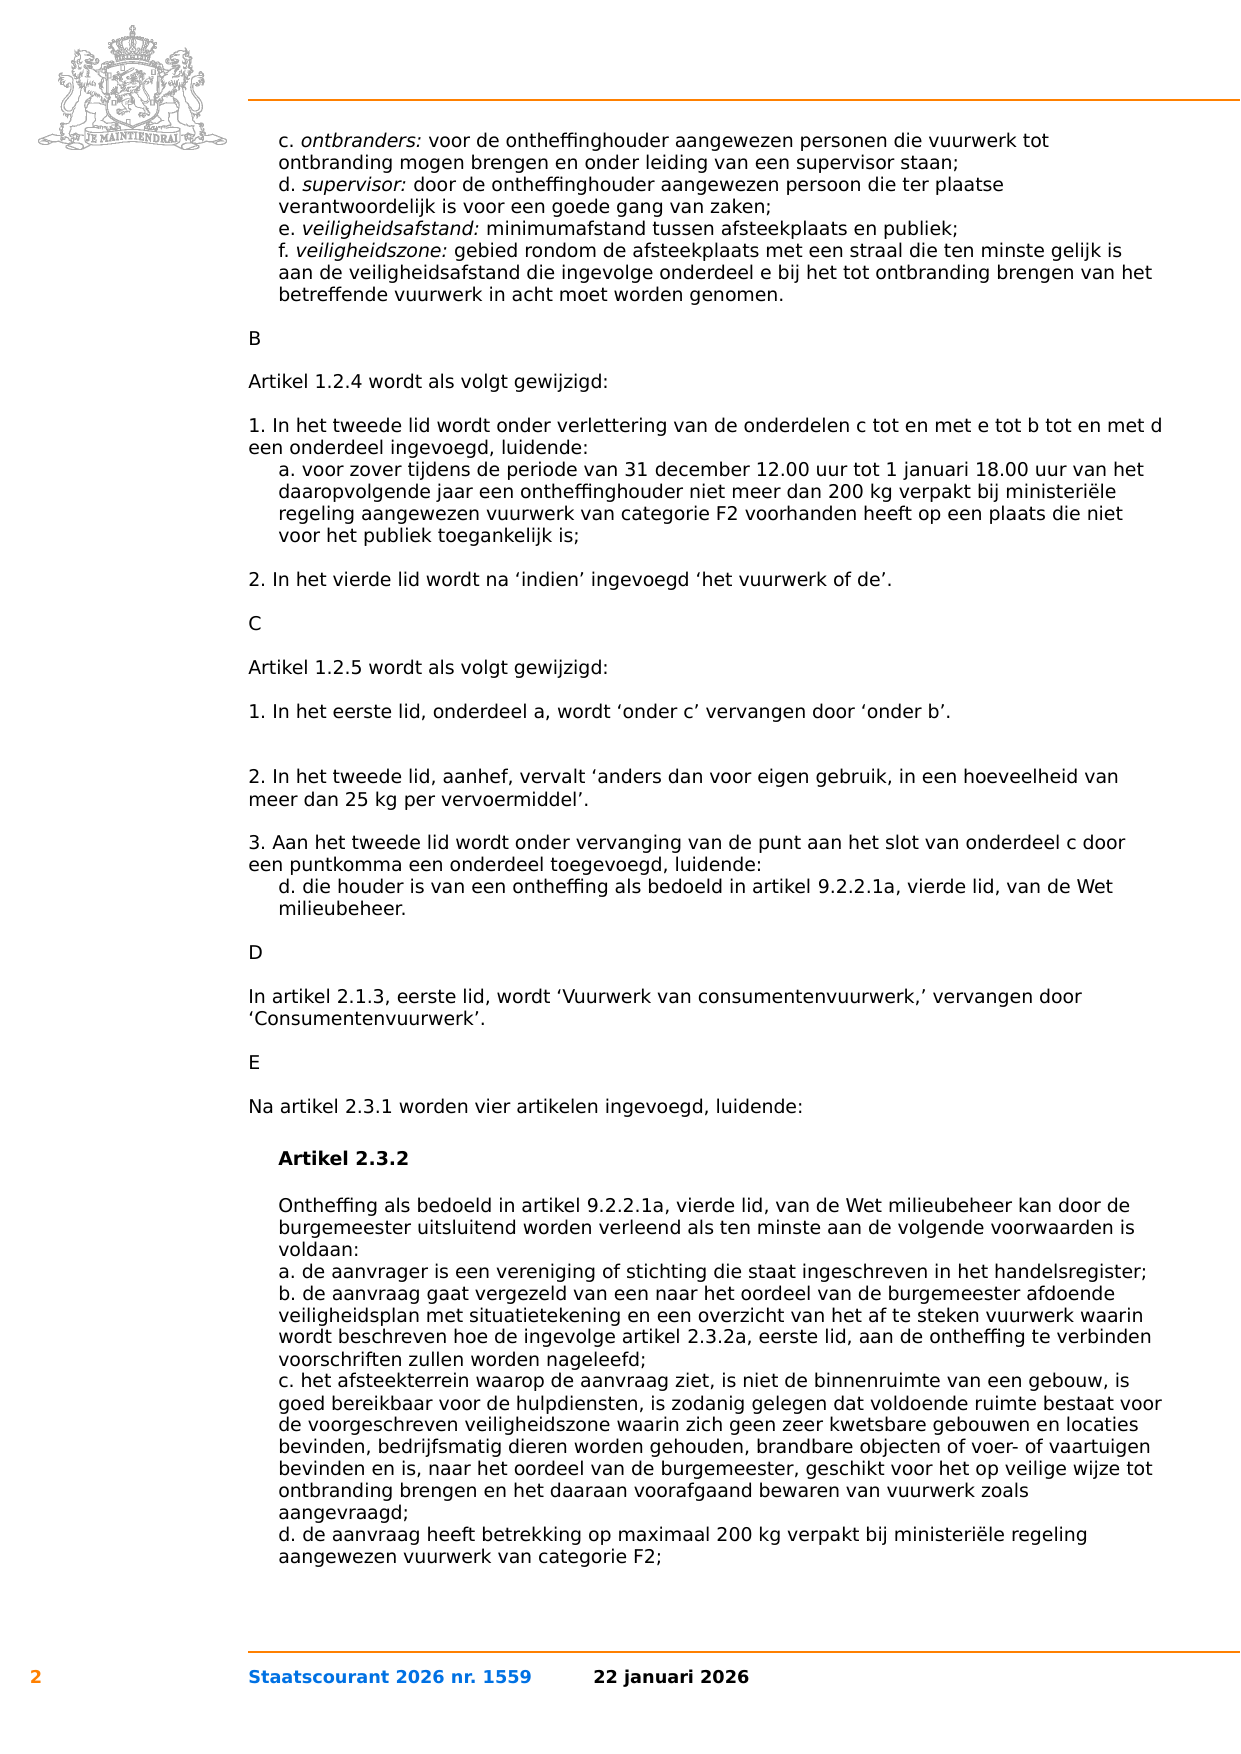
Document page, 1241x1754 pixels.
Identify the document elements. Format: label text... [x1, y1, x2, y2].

text 3. Aan het tweede lid wordt onder vervanging van de punt aan het slot van onderdeel c door een puntkomma een onderdeel toegevoegd, luidende: [248, 832, 1163, 876]
text 1. In het tweede lid wordt onder verlettering van de onderdelen c tot en met e tot b tot en met d een onderdeel ingevoegd, luidende: [248, 415, 1163, 459]
text In artikel 2.1.3, eerste lid, wordt ‘Vuurwerk van consumentenvuurwerk,’ vervangen door ‘Consumentenvuurwerk’. [248, 986, 1163, 1030]
text Ontheffing als bedoeld in artikel 9.2.2.1a, vierde lid, van de Wet milieubeheer kan door de burgemeester uitsluitend worden verleend als ten minste aan de volgende voorwaarden is voldaan: [278, 1194, 1163, 1261]
text C [248, 613, 1163, 635]
text 2. In het vierde lid wordt na ‘indien’ ingevoegd ‘het vuurwerk of de’. [248, 569, 1163, 591]
text Artikel 1.2.5 wordt als volgt gewijzigd: [248, 657, 1163, 679]
text e. veiligheidsafstand: minimumafstand tussen afsteekplaats en publiek; [278, 218, 1163, 240]
subtitle Artikel 2.3.2 [278, 1148, 1163, 1169]
text D [248, 942, 1163, 964]
text c. het afsteekterrein waarop de aanvraag ziet, is niet de binnenruimte van een gebouw, is goed bereikbaar voor de hulpdiensten, is zodanig gelegen dat voldoende ruimte bestaat voor de voorgeschreven veiligheidszone waarin zich geen zeer kwetsbare gebouwen en locaties bevinden, bedrijfsmatig dieren worden gehouden, brandbare objecten of voer- of vaartuigen bevinden en is, naar het oordeel van de burgemeester, geschikt voor het op veilige wijze tot ontbranding brengen en het daaraan voorafgaand bewaren van vuurwerk zoals aangevraagd; [278, 1370, 1163, 1524]
picture [38, 25, 227, 150]
text 1. In het eerste lid, onderdeel a, wordt ‘onder c’ vervangen door ‘onder b’. [248, 701, 1163, 723]
text d. de aanvraag heeft betrekking op maximaal 200 kg verpakt bij ministeriële regeling aangewezen vuurwerk van categorie F2; [278, 1524, 1163, 1568]
text 2. In het tweede lid, aanhef, vervalt ‘anders dan voor eigen gebruik, in een hoeveelheid van meer dan 25 kg per vervoermiddel’. [248, 766, 1163, 810]
text a. de aanvrager is een vereniging of stichting die staat ingeschreven in het handelsregister; [278, 1261, 1163, 1282]
text b. de aanvraag gaat vergezeld van een naar het oordeel van de burgemeester afdoende veiligheidsplan met situatietekening en een overzicht van het af te steken vuurwerk waarin wordt beschreven hoe de ingevolge artikel 2.3.2a, eerste lid, aan de ontheffing te verbinden voorschriften zullen worden nageleefd; [278, 1282, 1163, 1370]
text a. voor zover tijdens de periode van 31 december 12.00 uur tot 1 januari 18.00 uur van het daaropvolgende jaar een ontheffinghouder niet meer dan 200 kg verpakt bij ministeriële regeling aangewezen vuurwerk van categorie F2 voorhanden heeft op een plaats die niet voor het publiek toegankelijk is; [278, 459, 1163, 547]
text f. veiligheidszone: gebied rondom de afsteekplaats met een straal die ten minste gelijk is aan de veiligheidsafstand die ingevolge onderdeel e bij het tot ontbranding brengen van het betreffende vuurwerk in acht moet worden genomen. [278, 240, 1163, 306]
text E [248, 1052, 1163, 1074]
text d. supervisor: door de ontheffinghouder aangewezen persoon die ter plaatse verantwoordelijk is voor een goede gang van zaken; [278, 174, 1163, 218]
text Artikel 1.2.4 wordt als volgt gewijzigd: [248, 371, 1163, 393]
text d. die houder is van een ontheffing als bedoeld in artikel 9.2.2.1a, vierde lid, van de Wet milieubeheer. [278, 876, 1163, 920]
text c. ontbranders: voor de ontheffinghouder aangewezen personen die vuurwerk tot ontbranding mogen brengen en onder leiding van een supervisor staan; [278, 130, 1163, 174]
text B [248, 328, 1163, 349]
text Na artikel 2.3.1 worden vier artikelen ingevoegd, luidende: [248, 1096, 1163, 1118]
